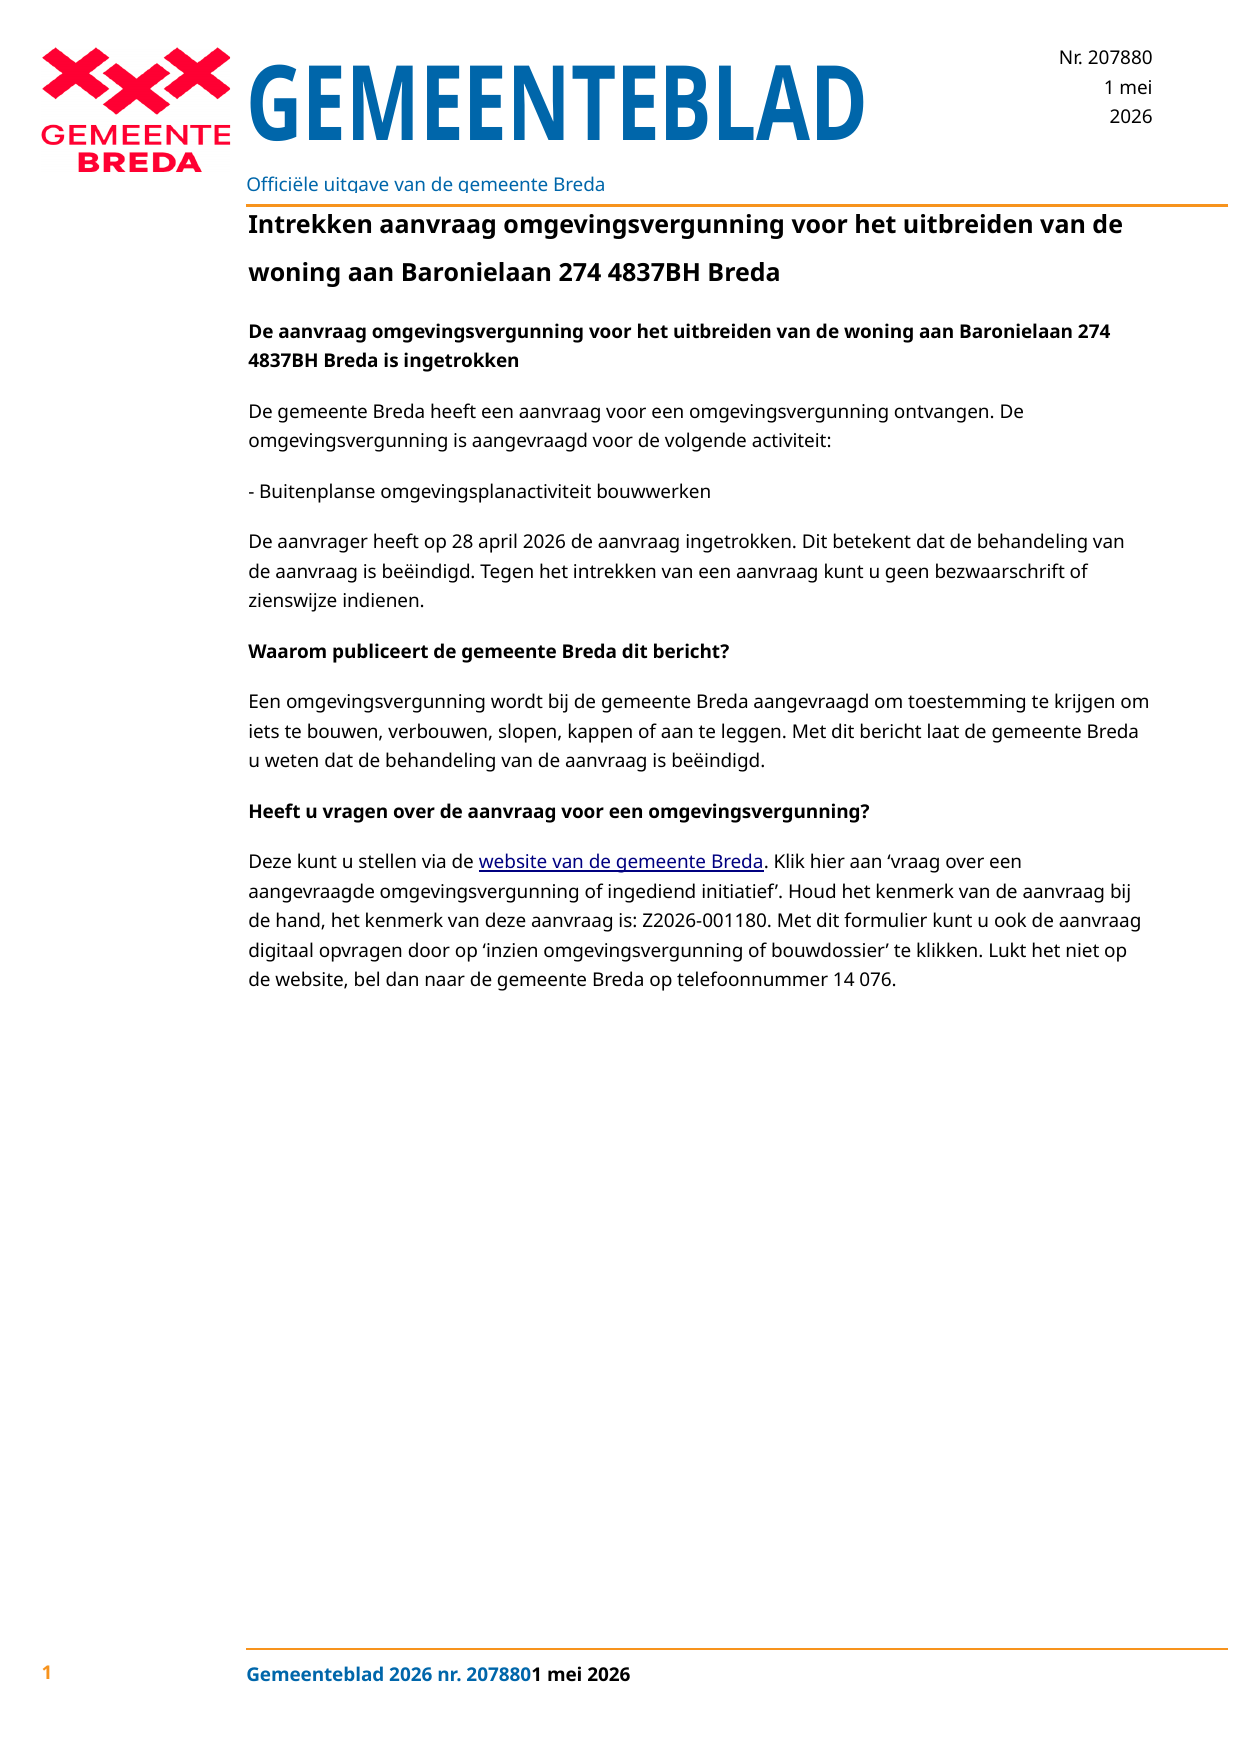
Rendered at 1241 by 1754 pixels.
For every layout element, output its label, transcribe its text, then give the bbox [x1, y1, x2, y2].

picture [41, 47, 231, 172]
text Waarom publiceert de gemeente Breda dit bericht? [248, 638, 1152, 664]
text De gemeente Breda heeft een aanvraag voor een omgevingsvergunning ontvangen. De omgevingsvergunning is aangevraagd voor de volgende activiteit: [248, 398, 1152, 453]
text De aanvrager heeft op 28 april 2026 de aanvraag ingetrokken. Dit betekent dat de behandeling van de aanvraag is beëindigd. Tegen het intrekken van een aanvraag kunt u geen bezwaarschrift of zienswijze indienen. [248, 528, 1152, 613]
text Een omgevingsvergunning wordt bij de gemeente Breda aangevraagd om toestemming te krijgen om iets te bouwen, verbouwen, slopen, kappen of aan te leggen. Met dit bericht laat de gemeente Breda u weten dat de behandeling van de aanvraag is beëindigd. [248, 688, 1152, 773]
text Intrekken aanvraag omgevingsvergunning voor het uitbreiden van de woning aan Baronielaan 274 4837BH Breda [248, 207, 1152, 288]
text - Buitenplanse omgevingsplanactiviteit bouwwerken [248, 478, 1152, 504]
text Deze kunt u stellen via de website van de gemeente Breda. Klik hier aan ‘vraag over een aangevraagde omgevingsvergunning of ingediend initiatief’. Houd het kenmerk van de aanvraag bij de hand, het kenmerk van deze aanvraag is: Z2026-001180. Met dit formulier kunt u ook de aanvraag digitaal opvragen door op ‘inzien omgevingsvergunning of bouwdossier’ te klikken. Lukt het niet op de website, bel dan naar de gemeente Breda op telefoonnummer 14 076. [248, 848, 1152, 992]
text Heeft u vragen over de aanvraag voor een omgevingsvergunning? [248, 798, 1152, 824]
text De aanvraag omgevingsvergunning voor het uitbreiden van de woning aan Baronielaan 274 4837BH Breda is ingetrokken [248, 318, 1152, 373]
